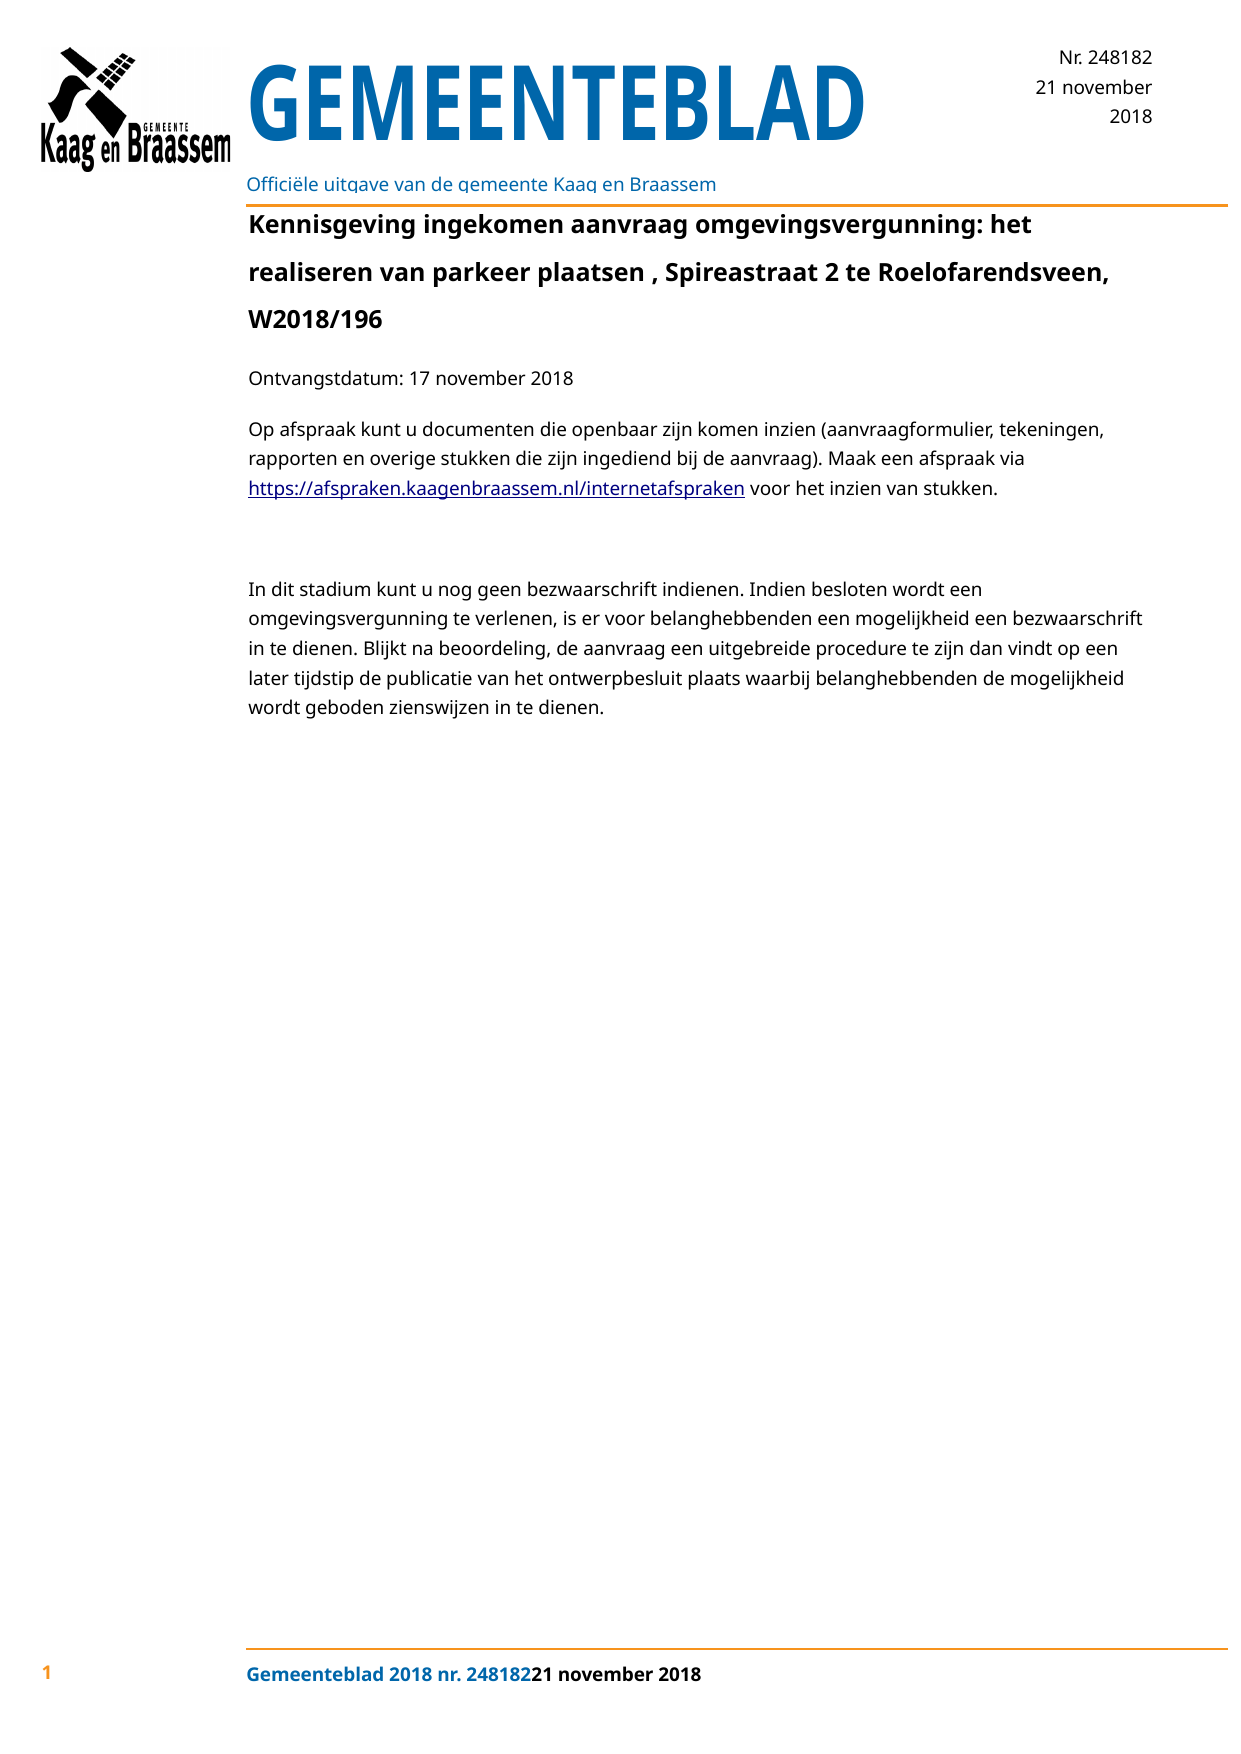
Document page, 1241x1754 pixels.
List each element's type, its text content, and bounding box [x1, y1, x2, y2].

text Kennisgeving ingekomen aanvraag omgevingsvergunning: het realiseren van parkeer plaatsen , Spireastraat 2 te Roelofarendsveen, W2018/196 [248, 207, 1152, 336]
picture [41, 47, 231, 172]
text Ontvangstdatum: 17 november 2018 [248, 366, 1152, 391]
text In dit stadium kunt u nog geen bezwaarschrift indienen. Indien besloten wordt een omgevingsvergunning te verlenen, is er voor belanghebbenden een mogelijkheid een bezwaarschrift in te dienen. Blijkt na beoordeling, de aanvraag een uitgebreide procedure te zijn dan vindt op een later tijdstip de publicatie van het ontwerpbesluit plaats waarbij belanghebbenden de mogelijkheid wordt geboden zienswijzen in te dienen. [248, 576, 1152, 720]
text Op afspraak kunt u documenten die openbaar zijn komen inzien (aanvraagformulier, tekeningen, rapporten en overige stukken die zijn ingediend bij de aanvraag). Maak een afspraak via https://afspraken.kaagenbraassem.nl/internetafspraken voor het inzien van stukken. [248, 416, 1152, 501]
